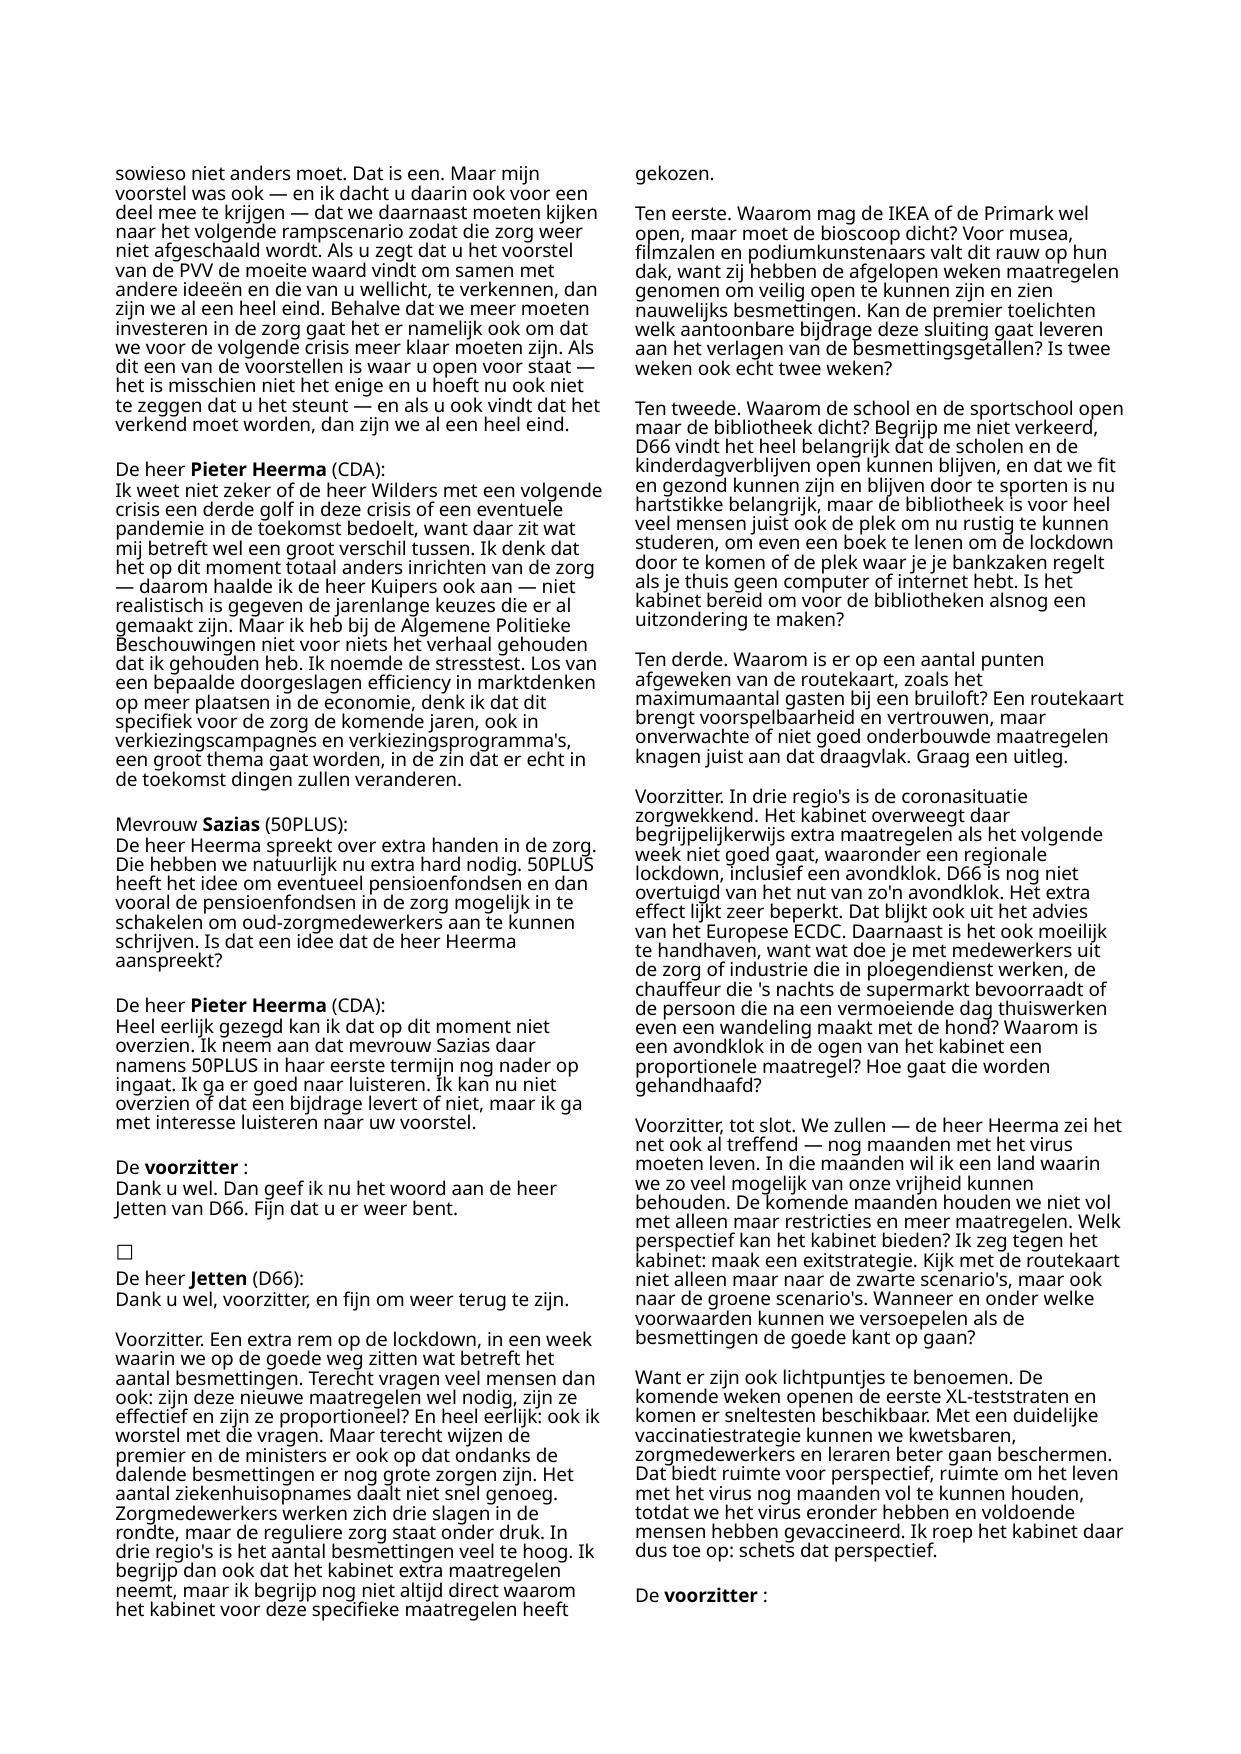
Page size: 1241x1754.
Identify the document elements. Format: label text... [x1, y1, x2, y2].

text Ten derde. Waarom is er op een aantal punten afgeweken van de routekaart, zoals het maximumaantal gasten bij een bruiloft? Een routekaart brengt voorspelbaarheid en vertrouwen, maar onverwachte of niet goed onderbouwde maatregelen knagen juist aan dat draagvlak. Graag een uitleg. [635, 651, 1125, 767]
text Want er zijn ook lichtpuntjes te benoemen. De komende weken openen de eerste XL-teststraten en komen er sneltesten beschikbaar. Met een duidelijke vaccinatiestrategie kunnen we kwetsbaren, zorgmedewerkers en leraren beter gaan beschermen. Dat biedt ruimte voor perspectief, ruimte om het leven met het virus nog maanden vol te kunnen houden, totdat we het virus eronder hebben en voldoende mensen hebben gevaccineerd. Ik roep het kabinet daar dus toe op: schets dat perspectief. [635, 1369, 1125, 1562]
text Mevrouw Sazias (50PLUS): [115, 811, 605, 837]
text Voorzitter. Een extra rem op de lockdown, in een week waarin we op de goede weg zitten wat betreft het aantal besmettingen. Terecht vragen veel mensen dan ook: zijn deze nieuwe maatregelen wel nodig, zijn ze effectief en zijn ze proportioneel? En heel eerlijk: ook ik worstel met die vragen. Maar terecht wijzen de premier en de ministers er ook op dat ondanks de dalende besmettingen er nog grote zorgen zijn. Het aantal ziekenhuisopnames daalt niet snel genoeg. Zorgmedewerkers werken zich drie slagen in de rondte, maar de reguliere zorg staat onder druk. In drie regio's is het aantal besmettingen veel te hoog. Ik begrijp dan ook dat het kabinet extra maatregelen neemt, maar ik begrijp nog niet altijd direct waarom het kabinet voor deze specifieke maatregelen heeft [115, 1331, 605, 1620]
text De voorzitter : [635, 1582, 1125, 1608]
text De heer Heerma spreekt over extra handen in de zorg. Die hebben we natuurlijk nu extra hard nodig. 50PLUS heeft het idee om eventueel pensioenfondsen en dan vooral de pensioenfondsen in de zorg mogelijk in te schakelen om oud-zorgmedewerkers aan te kunnen schrijven. Is dat een idee dat de heer Heerma aanspreekt? [115, 837, 605, 971]
text Ik weet niet zeker of de heer Wilders met een volgende crisis een derde golf in deze crisis of een eventuele pandemie in de toekomst bedoelt, want daar zit wat mij betreft wel een groot verschil tussen. Ik denk dat het op dit moment totaal anders inrichten van de zorg — daarom haalde ik de heer Kuipers ook aan — niet realistisch is gegeven de jarenlange keuzes die er al gemaakt zijn. Maar ik heb bij de Algemene Politieke Beschouwingen niet voor niets het verhaal gehouden dat ik gehouden heb. Ik noemde de stresstest. Los van een bepaalde doorgeslagen efficiency in marktdenken op meer plaatsen in de economie, denk ik dat dit specifiek voor de zorg de komende jaren, ook in verkiezingscampagnes en verkiezingsprogramma's, een groot thema gaat worden, in de zin dat er echt in de toekomst dingen zullen veranderen. [115, 482, 605, 790]
text Voorzitter, tot slot. We zullen — de heer Heerma zei het net ook al treffend — nog maanden met het virus moeten leven. In die maanden wil ik een land waarin we zo veel mogelijk van onze vrijheid kunnen behouden. De komende maanden houden we niet vol met alleen maar restricties en meer maatregelen. Welk perspectief kan het kabinet bieden? Ik zeg tegen het kabinet: maak een exitstrategie. Kijk met de routekaart niet alleen maar naar de zwarte scenario's, maar ook naar de groene scenario's. Wanneer en onder welke voorwaarden kunnen we versoepelen als de besmettingen de goede kant op gaan? [635, 1117, 1125, 1348]
text ⬜ [115, 1239, 605, 1265]
text Dank u wel. Dan geef ik nu het woord aan de heer Jetten van D66. Fijn dat u er weer bent. [115, 1180, 605, 1219]
text Heel eerlijk gezegd kan ik dat op dit moment niet overzien. Ik neem aan dat mevrouw Sazias daar namens 50PLUS in haar eerste termijn nog nader op ingaat. Ik ga er goed naar luisteren. Ik kan nu niet overzien of dat een bijdrage levert of niet, maar ik ga met interesse luisteren naar uw voorstel. [115, 1018, 605, 1134]
text Ten tweede. Waarom de school en de sportschool open maar de bibliotheek dicht? Begrijp me niet verkeerd, D66 vindt het heel belangrijk dat de scholen en de kinderdagverblijven open kunnen blijven, en dat we fit en gezond kunnen zijn en blijven door te sporten is nu hartstikke belangrijk, maar de bibliotheek is voor heel veel mensen juist ook de plek om nu rustig te kunnen studeren, om even een boek te lenen om de lockdown door te komen of de plek waar je je bankzaken regelt als je thuis geen computer of internet hebt. Is het kabinet bereid om voor de bibliotheken alsnog een uitzondering te maken? [635, 399, 1125, 631]
text gekozen. [635, 165, 1125, 184]
text De heer Jetten (D66): [115, 1265, 605, 1291]
text De voorzitter : [115, 1154, 605, 1180]
text Dank u wel, voorzitter, en fijn om weer terug te zijn. [115, 1291, 605, 1310]
text Voorzitter. In drie regio's is de coronasituatie zorgwekkend. Het kabinet overweegt daar begrijpelijkerwijs extra maatregelen als het volgende week niet goed gaat, waaronder een regionale lockdown, inclusief een avondklok. D66 is nog niet overtuigd van het nut van zo'n avondklok. Het extra effect lijkt zeer beperkt. Dat blijkt ook uit het advies van het Europese ECDC. Daarnaast is het ook moeilijk te handhaven, want wat doe je met medewerkers uit de zorg of industrie die in ploegendienst werken, de chauffeur die 's nachts de supermarkt bevoorraadt of de persoon die na een vermoeiende dag thuiswerken even een wandeling maakt met de hond? Waarom is een avondklok in de ogen van het kabinet een proportionele maatregel? Hoe gaat die worden gehandhaafd? [635, 788, 1125, 1096]
text De heer Pieter Heerma (CDA): [115, 456, 605, 482]
text De heer Pieter Heerma (CDA): [115, 992, 605, 1018]
text sowieso niet anders moet. Dat is een. Maar mijn voorstel was ook — en ik dacht u daarin ook voor een deel mee te krijgen — dat we daarnaast moeten kijken naar het volgende rampscenario zodat die zorg weer niet afgeschaald wordt. Als u zegt dat u het voorstel van de PVV de moeite waard vindt om samen met andere ideeën en die van u wellicht, te verkennen, dan zijn we al een heel eind. Behalve dat we meer moeten investeren in de zorg gaat het er namelijk ook om dat we voor de volgende crisis meer klaar moeten zijn. Als dit een van de voorstellen is waar u open voor staat — het is misschien niet het enige en u hoeft nu ook niet te zeggen dat u het steunt — en als u ook vindt dat het verkend moet worden, dan zijn we al een heel eind. [115, 165, 605, 435]
text Ten eerste. Waarom mag de IKEA of de Primark wel open, maar moet de bioscoop dicht? Voor musea, filmzalen en podiumkunstenaars valt dit rauw op hun dak, want zij hebben de afgelopen weken maatregelen genomen om veilig open te kunnen zijn en zien nauwelijks besmettingen. Kan de premier toelichten welk aantoonbare bijdrage deze sluiting gaat leveren aan het verlagen van de besmettingsgetallen? Is twee weken ook echt twee weken? [635, 205, 1125, 379]
